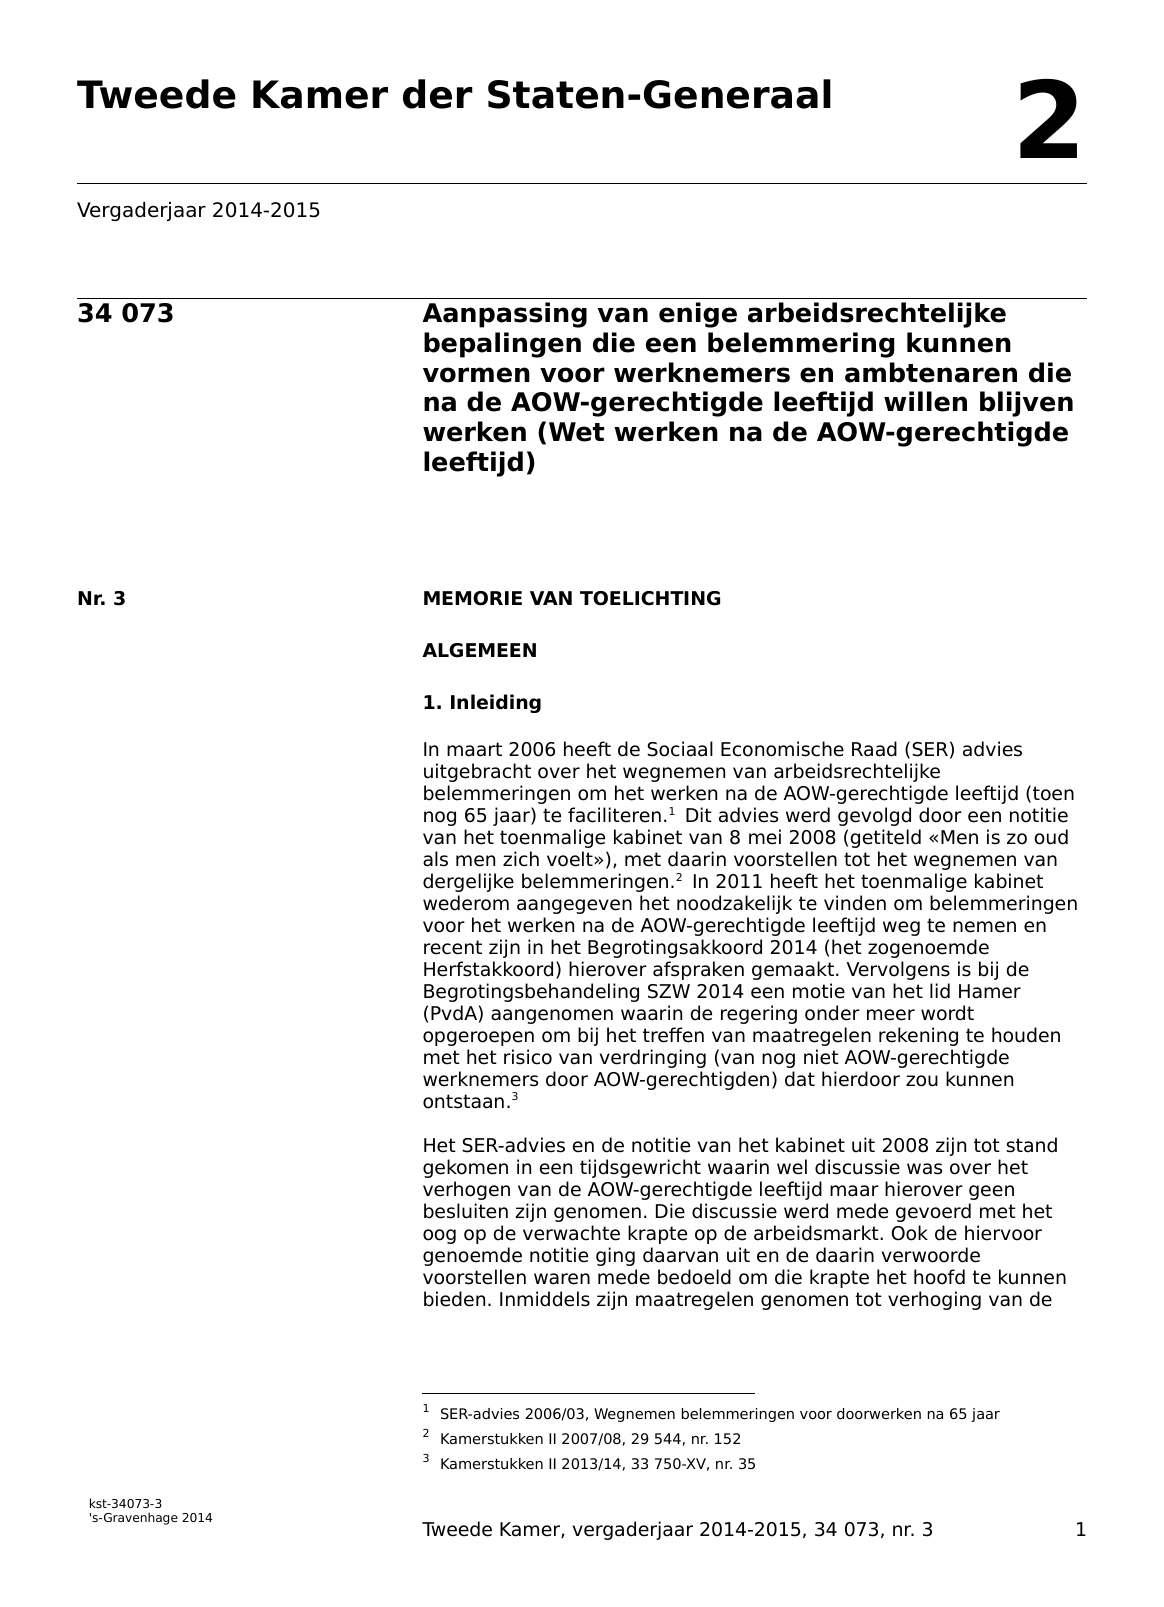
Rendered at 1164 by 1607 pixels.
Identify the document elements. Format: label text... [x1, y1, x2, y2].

table_header 2 [886, 59, 1087, 183]
text SER-advies 2006/03, Wegnemen belemmeringen voor doorwerken na 65 jaar [422, 1402, 1087, 1424]
text kst-34073-3 [88, 1497, 323, 1511]
text Kamerstukken II 2013/14, 33 750-XV, nr. 35 [422, 1452, 1087, 1474]
subtitle 1. Inleiding [422, 692, 1087, 714]
subtitle Nr. 3 MEMORIE VAN TOELICHTING [77, 588, 1087, 610]
table_cell Vergaderjaar 2014-2015 [77, 184, 1087, 298]
subtitle 34 073 Aanpassing van enige arbeidsrechtelijke bepalingen die een belemmering kunnen vormen voor werknemers en ambtenaren die na de AOW-gerechtigde leeftijd willen blijven werken (Wet werken na de AOW-gerechtigde leeftijd) [77, 299, 1087, 477]
subtitle ALGEMEEN [422, 640, 1087, 662]
text 's-Gravenhage 2014 [88, 1511, 323, 1525]
table_header Tweede Kamer der Staten-Generaal [77, 59, 886, 183]
text Het SER-advies en de notitie van het kabinet uit 2008 zijn tot stand gekomen in een tijdsgewricht waarin wel discussie was over het verhogen van de AOW-gerechtigde leeftijd maar hierover geen besluiten zijn genomen. Die discussie werd mede gevoerd met het oog op de verwachte krapte op de arbeidsmarkt. Ook de hiervoor genoemde notitie ging daarvan uit en de daarin verwoorde voorstellen waren mede bedoeld om die krapte het hoofd te kunnen bieden. Inmiddels zijn maatregelen genomen tot verhoging van de [422, 1135, 1087, 1311]
text In maart 2006 heeft de Sociaal Economische Raad (SER) advies uitgebracht over het wegnemen van arbeidsrechtelijke belemmeringen om het werken na de AOW-gerechtigde leeftijd (toen nog 65 jaar) te faciliteren. Dit advies werd gevolgd door een notitie van het toenmalige kabinet van 8 mei 2008 (getiteld «Men is zo oud als men zich voelt»), met daarin voorstellen tot het wegnemen van dergelijke belemmeringen. In 2011 heeft het toenmalige kabinet wederom aangegeven het noodzakelijk te vinden om belemmeringen voor het werken na de AOW-gerechtigde leeftijd weg te nemen en recent zijn in het Begrotingsakkoord 2014 (het zogenoemde Herfstakkoord) hierover afspraken gemaakt. Vervolgens is bij de Begrotingsbehandeling SZW 2014 een motie van het lid Hamer (PvdA) aangenomen waarin de regering onder meer wordt opgeroepen om bij het treffen van maatregelen rekening te houden met het risico van verdringing (van nog niet AOW-gerechtigde werknemers door AOW-gerechtigden) dat hierdoor zou kunnen ontstaan. [422, 739, 1087, 1113]
text Kamerstukken II 2007/08, 29 544, nr. 152 [422, 1427, 1087, 1449]
